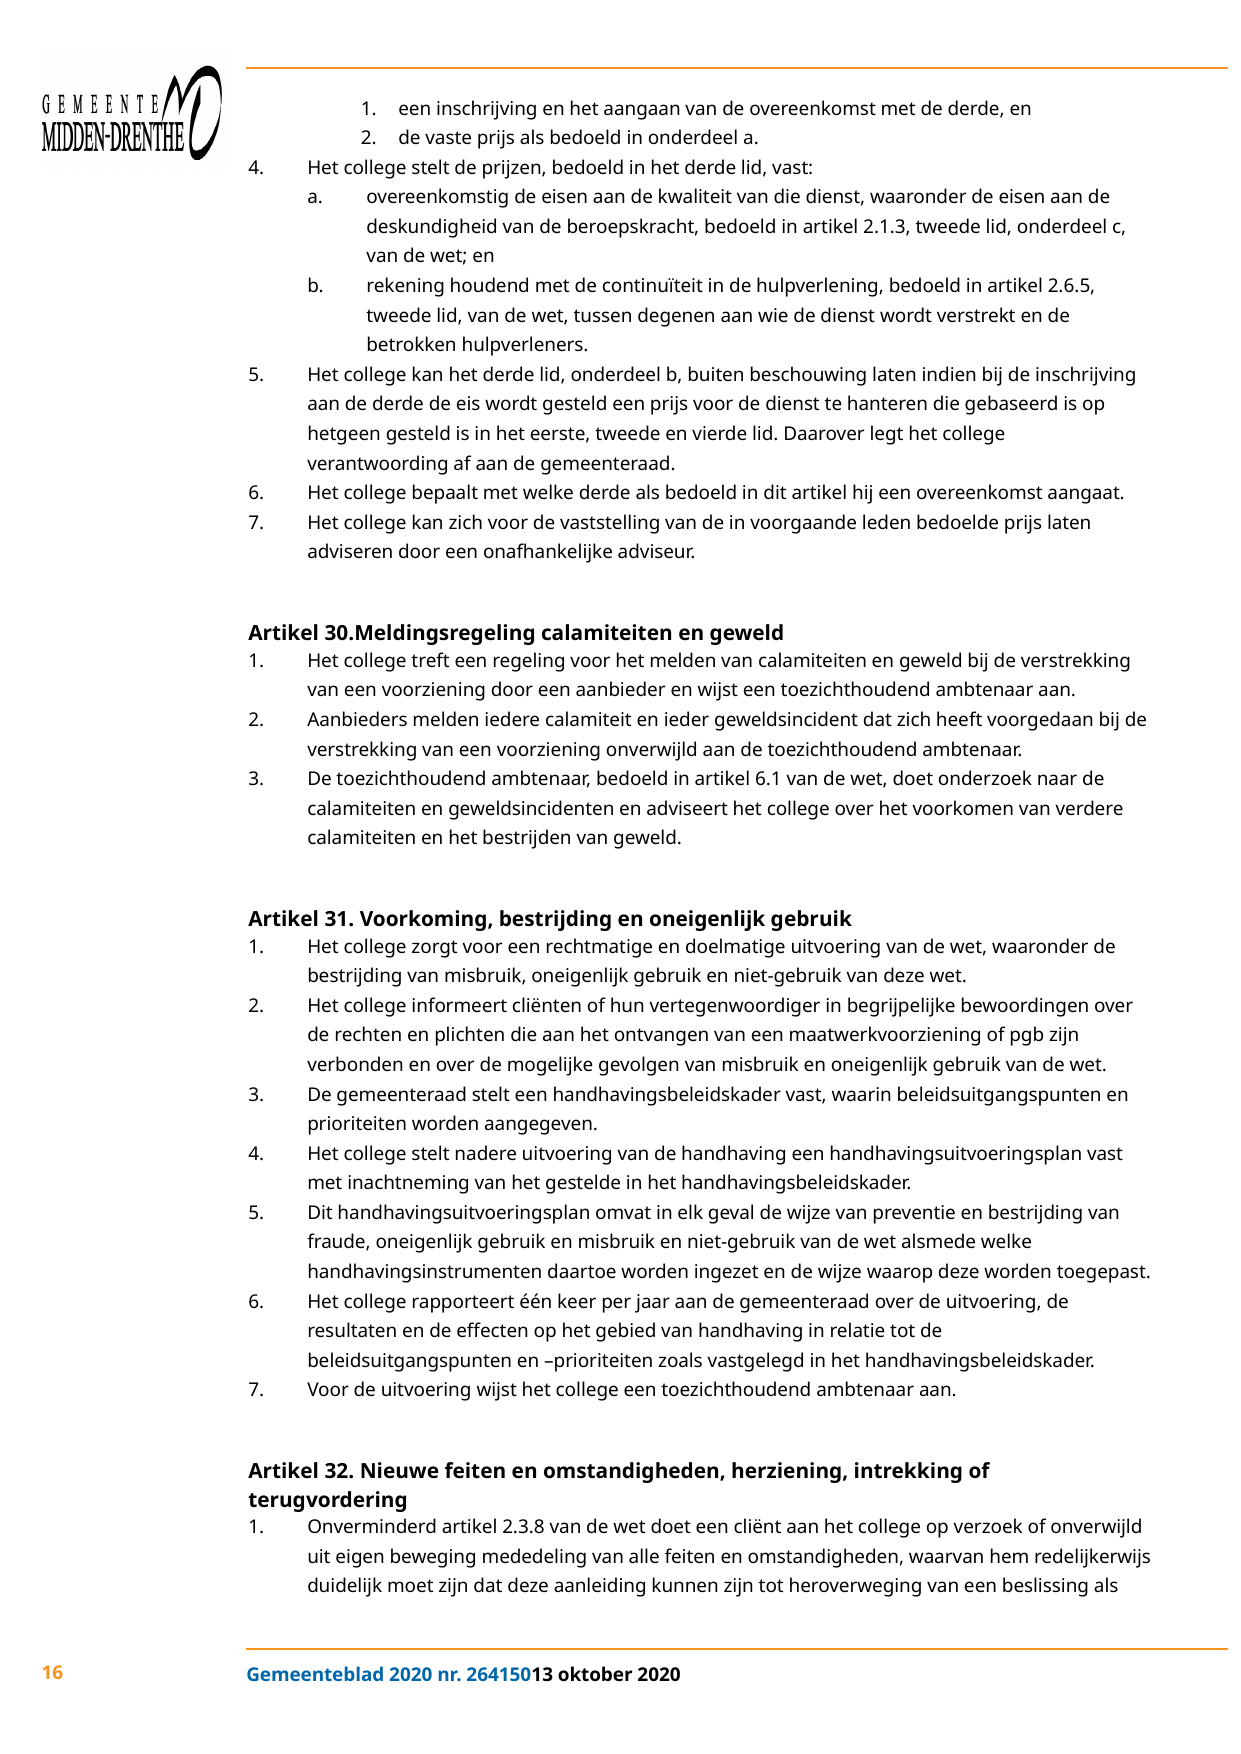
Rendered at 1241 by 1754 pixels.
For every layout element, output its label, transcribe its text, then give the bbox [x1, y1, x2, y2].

list De toezichthoudend ambtenaar, bedoeld in artikel 6.1 van de wet, doet onderzoek naar de calamiteiten en geweldsincidenten en adviseert het college over het voorkomen van verdere calamiteiten en het bestrijden van geweld. [248, 765, 1152, 850]
list Het college stelt de prijzen, bedoeld in het derde lid, vast: [248, 154, 1152, 180]
picture [41, 47, 231, 172]
list Voor de uitvoering wijst het college een toezichthoudend ambtenaar aan. [248, 1377, 1152, 1402]
text Artikel 30.Meldingsregeling calamiteiten en geweld [248, 618, 1152, 647]
list Het college kan het derde lid, onderdeel b, buiten beschouwing laten indien bij de inschrijving aan de derde de eis wordt gesteld een prijs voor de dienst te hanteren die gebaseerd is op hetgeen gesteld is in het eerste, tweede en vierde lid. Daarover legt het college verantwoording af aan de gemeenteraad. [248, 361, 1152, 476]
list Het college zorgt voor een rechtmatige en doelmatige uitvoering van de wet, waaronder de bestrijding van misbruik, oneigenlijk gebruik en niet-gebruik van deze wet. [248, 933, 1152, 988]
list rekening houdend met de continuïteit in de hulpverlening, bedoeld in artikel 2.6.5, tweede lid, van de wet, tussen degenen aan wie de dienst wordt verstrekt en de betrokken hulpverleners. [307, 272, 1152, 357]
list een inschrijving en het aangaan van de overeenkomst met de derde, en [361, 95, 1152, 121]
list De gemeenteraad stelt een handhavingsbeleidskader vast, waarin beleidsuitgangspunten en prioriteiten worden aangegeven. [248, 1081, 1152, 1136]
list Het college rapporteert één keer per jaar aan de gemeenteraad over de uitvoering, de resultaten en de effecten op het gebied van handhaving in relatie tot de beleidsuitgangspunten en –prioriteiten zoals vastgelegd in het handhavingsbeleidskader. [248, 1288, 1152, 1373]
list Het college treft een regeling voor het melden van calamiteiten en geweld bij de verstrekking van een voorziening door een aanbieder en wijst een toezichthoudend ambtenaar aan. [248, 647, 1152, 702]
list Het college informeert cliënten of hun vertegenwoordiger in begrijpelijke bewoordingen over de rechten en plichten die aan het ontvangen van een maatwerkvoorziening of pgb zijn verbonden en over de mogelijke gevolgen van misbruik en oneigenlijk gebruik van de wet. [248, 992, 1152, 1077]
text Artikel 32. Nieuwe feiten en omstandigheden, herziening, intrekking of terugvordering [248, 1457, 1152, 1513]
list Dit handhavingsuitvoeringsplan omvat in elk geval de wijze van preventie en bestrijding van fraude, oneigenlijk gebruik en misbruik en niet-gebruik van de wet alsmede welke handhavingsinstrumenten daartoe worden ingezet en de wijze waarop deze worden toegepast. [248, 1199, 1152, 1284]
list de vaste prijs als bedoeld in onderdeel a. [361, 124, 1152, 150]
list Het college stelt nadere uitvoering van de handhaving een handhavingsuitvoeringsplan vast met inachtneming van het gestelde in het handhavingsbeleidskader. [248, 1140, 1152, 1195]
list Het college bepaalt met welke derde als bedoeld in dit artikel hij een overeenkomst aangaat. [248, 479, 1152, 505]
list Aanbieders melden iedere calamiteit en ieder geweldsincident dat zich heeft voorgedaan bij de verstrekking van een voorziening onverwijld aan de toezichthoudend ambtenaar. [248, 706, 1152, 761]
list Onverminderd artikel 2.3.8 van de wet doet een cliënt aan het college op verzoek of onverwijld uit eigen beweging mededeling van alle feiten en omstandigheden, waarvan hem redelijkerwijs duidelijk moet zijn dat deze aanleiding kunnen zijn tot heroverweging van een beslissing als [248, 1513, 1152, 1598]
list overeenkomstig de eisen aan de kwaliteit van die dienst, waaronder de eisen aan de deskundigheid van de beroepskracht, bedoeld in artikel 2.1.3, tweede lid, onderdeel c, van de wet; en [307, 183, 1152, 268]
text Artikel 31. Voorkoming, bestrijding en oneigenlijk gebruik [248, 904, 1152, 933]
list Het college kan zich voor de vaststelling van de in voorgaande leden bedoelde prijs laten adviseren door een onafhankelijke adviseur. [248, 509, 1152, 564]
